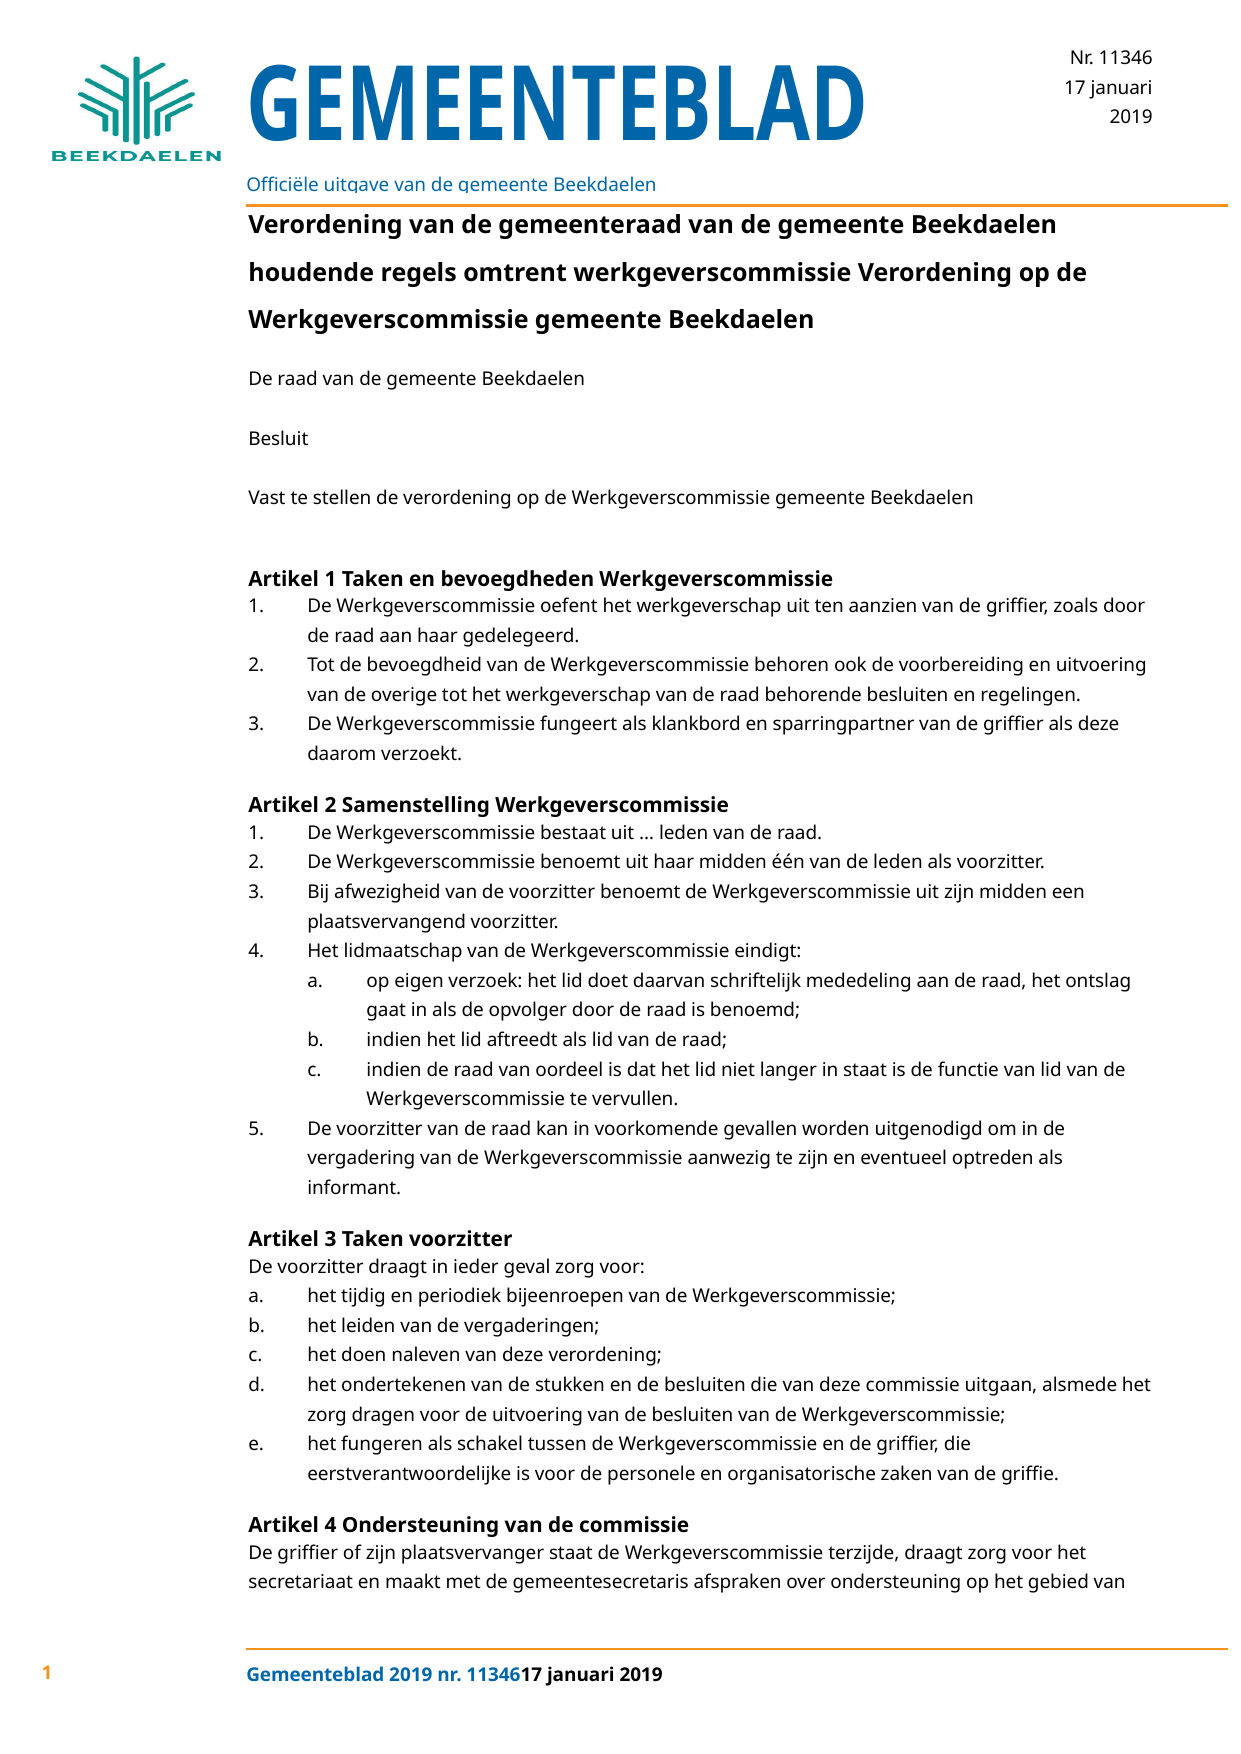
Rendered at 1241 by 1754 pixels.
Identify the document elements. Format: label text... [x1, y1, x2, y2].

list het tijdig en periodiek bijeenroepen van de Werkgeverscommissie; [248, 1282, 1152, 1308]
text Artikel 4 Ondersteuning van de commissie [248, 1510, 1152, 1539]
list op eigen verzoek: het lid doet daarvan schriftelijk mededeling aan de raad, het ontslag gaat in als de opvolger door de raad is benoemd; [307, 967, 1152, 1022]
list Bij afwezigheid van de voorzitter benoemt de Werkgeverscommissie uit zijn midden een plaatsvervangend voorzitter. [248, 878, 1152, 933]
list De voorzitter van de raad kan in voorkomende gevallen worden uitgenodigd om in de vergadering van de Werkgeverscommissie aanwezig te zijn en eventueel optreden als informant. [248, 1115, 1152, 1200]
text Artikel 1 Taken en bevoegdheden Werkgeverscommissie [248, 564, 1152, 592]
list indien de raad van oordeel is dat het lid niet langer in staat is de functie van lid van de Werkgeverscommissie te vervullen. [307, 1056, 1152, 1111]
list Tot de bevoegdheid van de Werkgeverscommissie behoren ook de voorbereiding en uitvoering van de overige tot het werkgeverschap van de raad behorende besluiten en regelingen. [248, 651, 1152, 707]
text Artikel 3 Taken voorzitter [248, 1224, 1152, 1253]
text Vast te stellen de verordening op de Werkgeverscommissie gemeente Beekdaelen [248, 484, 1152, 509]
list het fungeren als schakel tussen de Werkgeverscommissie en de griffier, die eerstverantwoordelijke is voor de personele en organisatorische zaken van de griffie. [248, 1430, 1152, 1486]
text Verordening van de gemeenteraad van de gemeente Beekdaelen houdende regels omtrent werkgeverscommissie Verordening op de Werkgeverscommissie gemeente Beekdaelen [248, 207, 1152, 336]
picture [41, 47, 231, 172]
list het leiden van de vergaderingen; [248, 1312, 1152, 1338]
text Artikel 2 Samenstelling Werkgeverscommissie [248, 791, 1152, 819]
text De griffier of zijn plaatsvervanger staat de Werkgeverscommissie terzijde, draagt zorg voor het secretariaat en maakt met de gemeentesecretaris afspraken over ondersteuning op het gebied van [248, 1539, 1152, 1594]
text Besluit [248, 425, 1152, 450]
text De raad van de gemeente Beekdaelen [248, 366, 1152, 391]
list het doen naleven van deze verordening; [248, 1342, 1152, 1367]
list het ondertekenen van de stukken en de besluiten die van deze commissie uitgaan, alsmede het zorg dragen voor de uitvoering van de besluiten van de Werkgeverscommissie; [248, 1371, 1152, 1427]
list De Werkgeverscommissie oefent het werkgeverschap uit ten aanzien van de griffier, zoals door de raad aan haar gedelegeerd. [248, 592, 1152, 648]
list De Werkgeverscommissie benoemt uit haar midden één van de leden als voorzitter. [248, 849, 1152, 874]
list De Werkgeverscommissie bestaat uit … leden van de raad. [248, 819, 1152, 845]
list De Werkgeverscommissie fungeert als klankbord en sparringpartner van de griffier als deze daarom verzoekt. [248, 711, 1152, 766]
text De voorzitter draagt in ieder geval zorg voor: [248, 1253, 1152, 1279]
list indien het lid aftreedt als lid van de raad; [307, 1026, 1152, 1052]
list Het lidmaatschap van de Werkgeverscommissie eindigt: [248, 937, 1152, 963]
